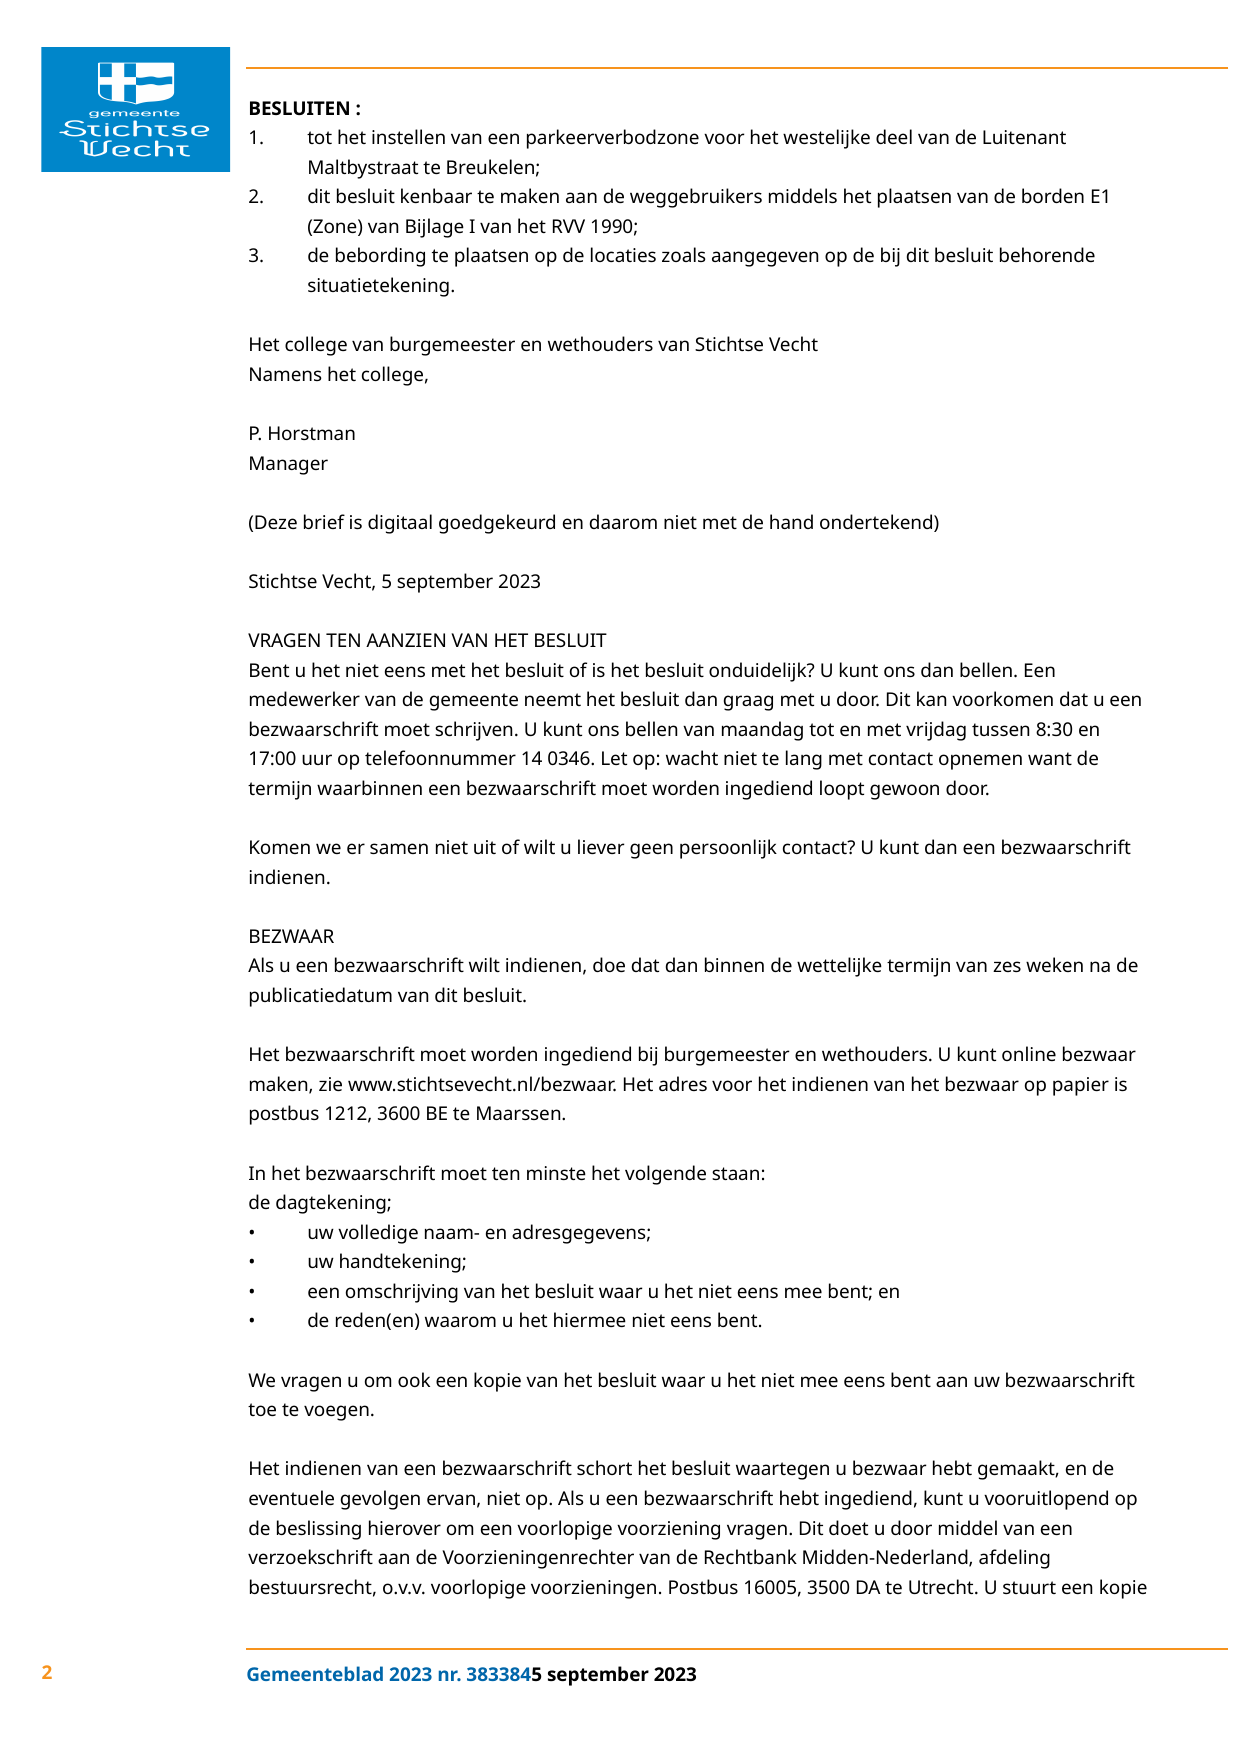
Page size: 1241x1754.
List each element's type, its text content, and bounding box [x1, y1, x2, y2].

list de bebording te plaatsen op de locaties zoals aangegeven op de bij dit besluit behorende situatietekening. [248, 243, 1152, 298]
text In het bezwaarschrift moet ten minste het volgende staan: [248, 1160, 1152, 1186]
text Stichtse Vecht, 5 september 2023 [248, 568, 1152, 594]
text Manager [248, 450, 1152, 476]
text Het indienen van een bezwaarschrift schort het besluit waartegen u bezwaar hebt gemaakt, en de eventuele gevolgen ervan, niet op. Als u een bezwaarschrift hebt ingediend, kunt u vooruitlopend op de beslissing hierover om een voorlopige voorziening vragen. Dit doet u door middel van een verzoekschrift aan de Voorzieningenrechter van de Rechtbank Midden-Nederland, afdeling bestuursrecht, o.v.v. voorlopige voorzieningen. Postbus 16005, 3500 DA te Utrecht. U stuurt een kopie [248, 1456, 1152, 1600]
text Het college van burgemeester en wethouders van Stichtse Vecht [248, 331, 1152, 357]
list een omschrijving van het besluit waar u het niet eens mee bent; en [248, 1278, 1152, 1304]
text Als u een bezwaarschrift wilt indienen, doe dat dan binnen de wettelijke termijn van zes weken na de publicatiedatum van dit besluit. [248, 953, 1152, 1008]
list uw volledige naam- en adresgegevens; [248, 1219, 1152, 1245]
text Het bezwaarschrift moet worden ingediend bij burgemeester en wethouders. U kunt online bezwaar maken, zie www.stichtsevecht.nl/bezwaar. Het adres voor het indienen van het bezwaar op papier is postbus 1212, 3600 BE te Maarssen. [248, 1041, 1152, 1126]
text Bent u het niet eens met het besluit of is het besluit onduidelijk? U kunt ons dan bellen. Een medewerker van de gemeente neemt het besluit dan graag met u door. Dit kan voorkomen dat u een bezwaarschrift moet schrijven. U kunt ons bellen van maandag tot en met vrijdag tussen 8:30 en 17:00 uur op telefoonnummer 14 0346. Let op: wacht niet te lang met contact opnemen want de termijn waarbinnen een bezwaarschrift moet worden ingediend loopt gewoon door. [248, 657, 1152, 801]
text We vragen u om ook een kopie van het besluit waar u het niet mee eens bent aan uw bezwaarschrift toe te voegen. [248, 1367, 1152, 1422]
text de dagtekening; [248, 1189, 1152, 1215]
text BESLUITEN : [248, 95, 1152, 121]
text (Deze brief is digitaal goedgekeurd en daarom niet met de hand ondertekend) [248, 509, 1152, 535]
list uw handtekening; [248, 1248, 1152, 1274]
list tot het instellen van een parkeerverbodzone voor het westelijke deel van de Luitenant Maltbystraat te Breukelen; [248, 124, 1152, 180]
text P. Horstman [248, 420, 1152, 446]
list de reden(en) waarom u het hiermee niet eens bent. [248, 1308, 1152, 1333]
list dit besluit kenbaar te maken aan de weggebruikers middels het plaatsen van de borden E1 (Zone) van Bijlage I van het RVV 1990; [248, 183, 1152, 239]
text BEZWAAR [248, 923, 1152, 949]
picture [99, 63, 135, 101]
picture [137, 63, 174, 103]
text Namens het college, [248, 361, 1152, 387]
text VRAGEN TEN AANZIEN VAN HET BESLUIT [248, 627, 1152, 653]
text Komen we er samen niet uit of wilt u liever geen persoonlijk contact? U kunt dan een bezwaarschrift indienen. [248, 834, 1152, 890]
